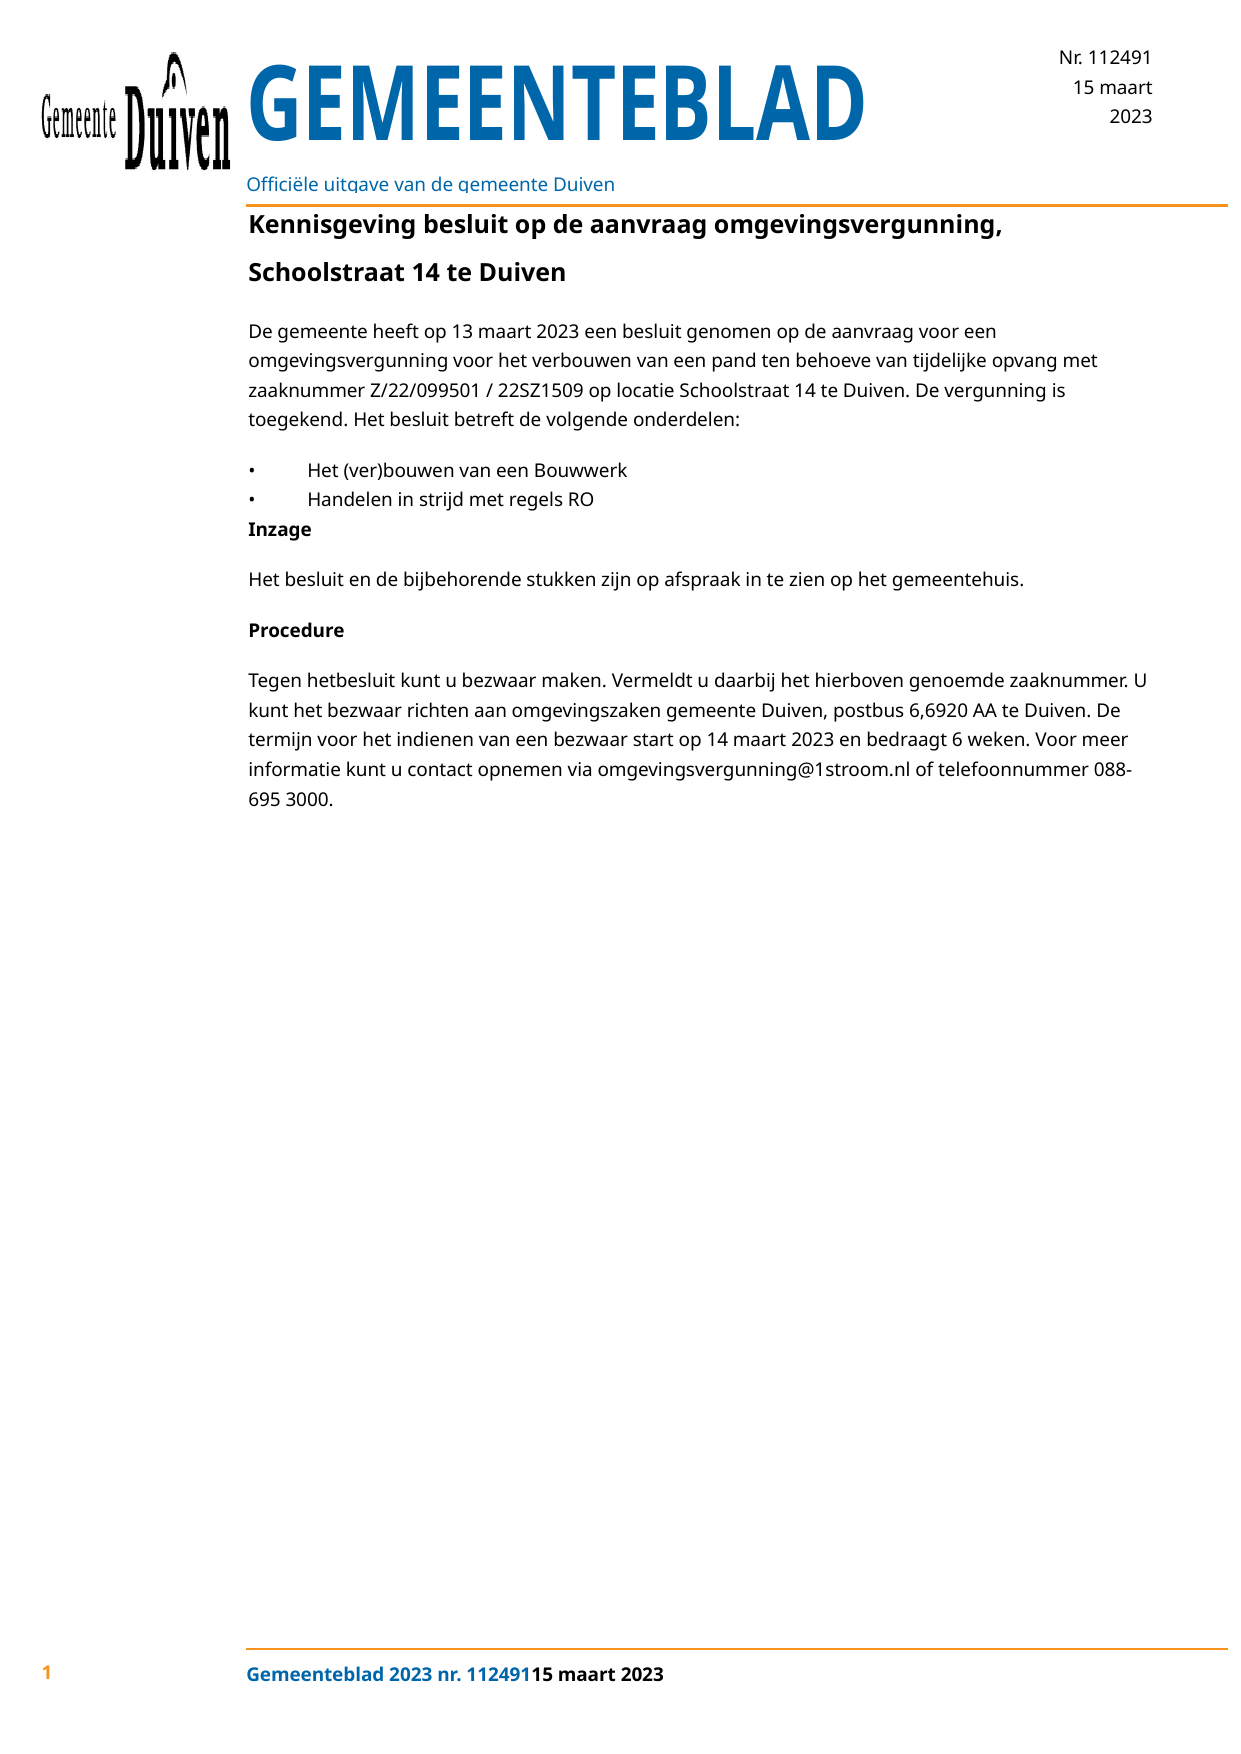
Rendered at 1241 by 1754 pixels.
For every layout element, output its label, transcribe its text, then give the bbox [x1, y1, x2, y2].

text Procedure [248, 617, 1152, 643]
text Inzage [248, 516, 1152, 542]
text Het besluit en de bijbehorende stukken zijn op afspraak in te zien op het gemeentehuis. [248, 567, 1152, 592]
text Kennisgeving besluit op de aanvraag omgevingsvergunning, Schoolstraat 14 te Duiven [248, 207, 1152, 288]
text Tegen hetbesluit kunt u bezwaar maken. Vermeldt u daarbij het hierboven genoemde zaaknummer. U kunt het bezwaar richten aan omgevingszaken gemeente Duiven, postbus 6,6920 AA te Duiven. De termijn voor het indienen van een bezwaar start op 14 maart 2023 en bedraagt 6 weken. Voor meer informatie kunt u contact opnemen via omgevingsvergunning@1stroom.nl of telefoonnummer 088-695 3000. [248, 667, 1152, 812]
picture [41, 47, 231, 172]
text De gemeente heeft op 13 maart 2023 een besluit genomen op de aanvraag voor een omgevingsvergunning voor het verbouwen van een pand ten behoeve van tijdelijke opvang met zaaknummer Z/22/099501 / 22SZ1509 op locatie Schoolstraat 14 te Duiven. De vergunning is toegekend. Het besluit betreft de volgende onderdelen: [248, 318, 1152, 432]
list Handelen in strijd met regels RO [248, 487, 1152, 512]
list Het (ver)bouwen van een Bouwwerk [248, 457, 1152, 483]
